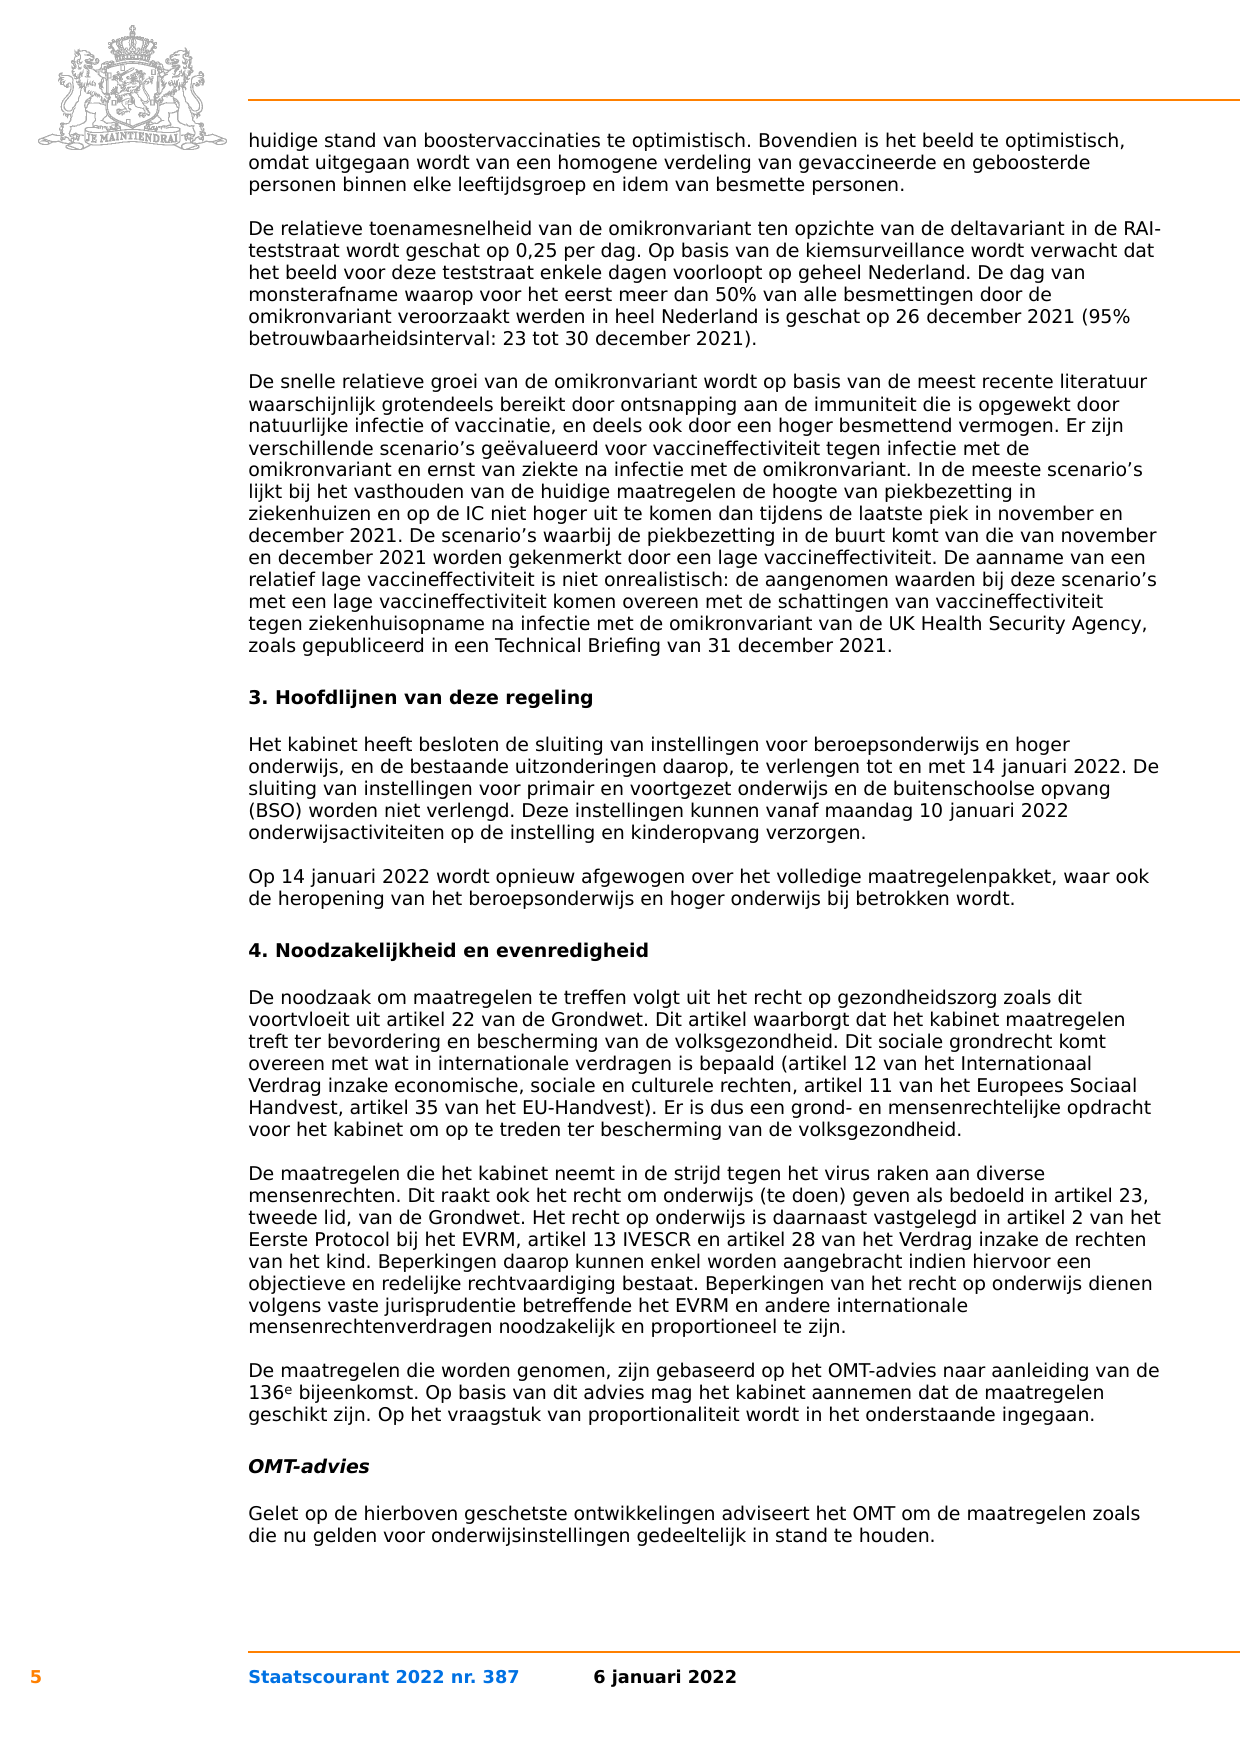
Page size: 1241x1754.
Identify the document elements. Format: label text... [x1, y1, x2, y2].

subtitle 3. Hoofdlijnen van deze regeling [248, 687, 1163, 709]
text De maatregelen die het kabinet neemt in de strijd tegen het virus raken aan diverse mensenrechten. Dit raakt ook het recht om onderwijs (te doen) geven als bedoeld in artikel 23, tweede lid, van de Grondwet. Het recht op onderwijs is daarnaast vastgelegd in artikel 2 van het Eerste Protocol bij het EVRM, artikel 13 IVESCR en artikel 28 van het Verdrag inzake de rechten van het kind. Beperkingen daarop kunnen enkel worden aangebracht indien hiervoor een objectieve en redelijke rechtvaardiging bestaat. Beperkingen van het recht op onderwijs dienen volgens vaste jurisprudentie betreffende het EVRM en andere internationale mensenrechtenverdragen noodzakelijk en proportioneel te zijn. [248, 1163, 1163, 1338]
subtitle 4. Noodzakelijkheid en evenredigheid [248, 940, 1163, 962]
text De snelle relatieve groei van de omikronvariant wordt op basis van de meest recente literatuur waarschijnlijk grotendeels bereikt door ontsnapping aan de immuniteit die is opgewekt door natuurlijke infectie of vaccinatie, en deels ook door een hoger besmettend vermogen. Er zijn verschillende scenario’s geëvalueerd voor vaccineffectiviteit tegen infectie met de omikronvariant en ernst van ziekte na infectie met de omikronvariant. In de meeste scenario’s lijkt bij het vasthouden van de huidige maatregelen de hoogte van piekbezetting in ziekenhuizen en op de IC niet hoger uit te komen dan tijdens de laatste piek in november en december 2021. De scenario’s waarbij de piekbezetting in de buurt komt van die van november en december 2021 worden gekenmerkt door een lage vaccineffectiviteit. De aanname van een relatief lage vaccineffectiviteit is niet onrealistisch: de aangenomen waarden bij deze scenario’s met een lage vaccineffectiviteit komen overeen met de schattingen van vaccineffectiviteit tegen ziekenhuisopname na infectie met de omikronvariant van de UK Health Security Agency, zoals gepubliceerd in een Technical Briefing van 31 december 2021. [248, 371, 1163, 657]
text Het kabinet heeft besloten de sluiting van instellingen voor beroepsonderwijs en hoger onderwijs, en de bestaande uitzonderingen daarop, te verlengen tot en met 14 januari 2022. De sluiting van instellingen voor primair en voortgezet onderwijs en de buitenschoolse opvang (BSO) worden niet verlengd. Deze instellingen kunnen vanaf maandag 10 januari 2022 onderwijsactiviteiten op de instelling en kinderopvang verzorgen. [248, 734, 1163, 844]
text huidige stand van boostervaccinaties te optimistisch. Bovendien is het beeld te optimistisch, omdat uitgegaan wordt van een homogene verdeling van gevaccineerde en geboosterde personen binnen elke leeftijdsgroep en idem van besmette personen. [248, 130, 1163, 196]
text De relatieve toenamesnelheid van de omikronvariant ten opzichte van de deltavariant in de RAI-teststraat wordt geschat op 0,25 per dag. Op basis van de kiemsurveillance wordt verwacht dat het beeld voor deze teststraat enkele dagen voorloopt op geheel Nederland. De dag van monsterafname waarop voor het eerst meer dan 50% van alle besmettingen door de omikronvariant veroorzaakt werden in heel Nederland is geschat op 26 december 2021 (95% betrouwbaarheidsinterval: 23 tot 30 december 2021). [248, 218, 1163, 349]
subtitle OMT-advies [248, 1456, 1163, 1478]
text Gelet op de hierboven geschetste ontwikkelingen adviseert het OMT om de maatregelen zoals die nu gelden voor onderwijsinstellingen gedeeltelijk in stand te houden. [248, 1503, 1163, 1547]
text De maatregelen die worden genomen, zijn gebaseerd op het OMT-advies naar aanleiding van de 136e bijeenkomst. Op basis van dit advies mag het kabinet aannemen dat de maatregelen geschikt zijn. Op het vraagstuk van proportionaliteit wordt in het onderstaande ingegaan. [248, 1360, 1163, 1426]
text De noodzaak om maatregelen te treffen volgt uit het recht op gezondheidszorg zoals dit voortvloeit uit artikel 22 van de Grondwet. Dit artikel waarborgt dat het kabinet maatregelen treft ter bevordering en bescherming van de volksgezondheid. Dit sociale grondrecht komt overeen met wat in internationale verdragen is bepaald (artikel 12 van het Internationaal Verdrag inzake economische, sociale en culturele rechten, artikel 11 van het Europees Sociaal Handvest, artikel 35 van het EU-Handvest). Er is dus een grond- en mensenrechtelijke opdracht voor het kabinet om op te treden ter bescherming van de volksgezondheid. [248, 987, 1163, 1141]
picture [38, 25, 227, 150]
text Op 14 januari 2022 wordt opnieuw afgewogen over het volledige maatregelenpakket, waar ook de heropening van het beroepsonderwijs en hoger onderwijs bij betrokken wordt. [248, 866, 1163, 910]
